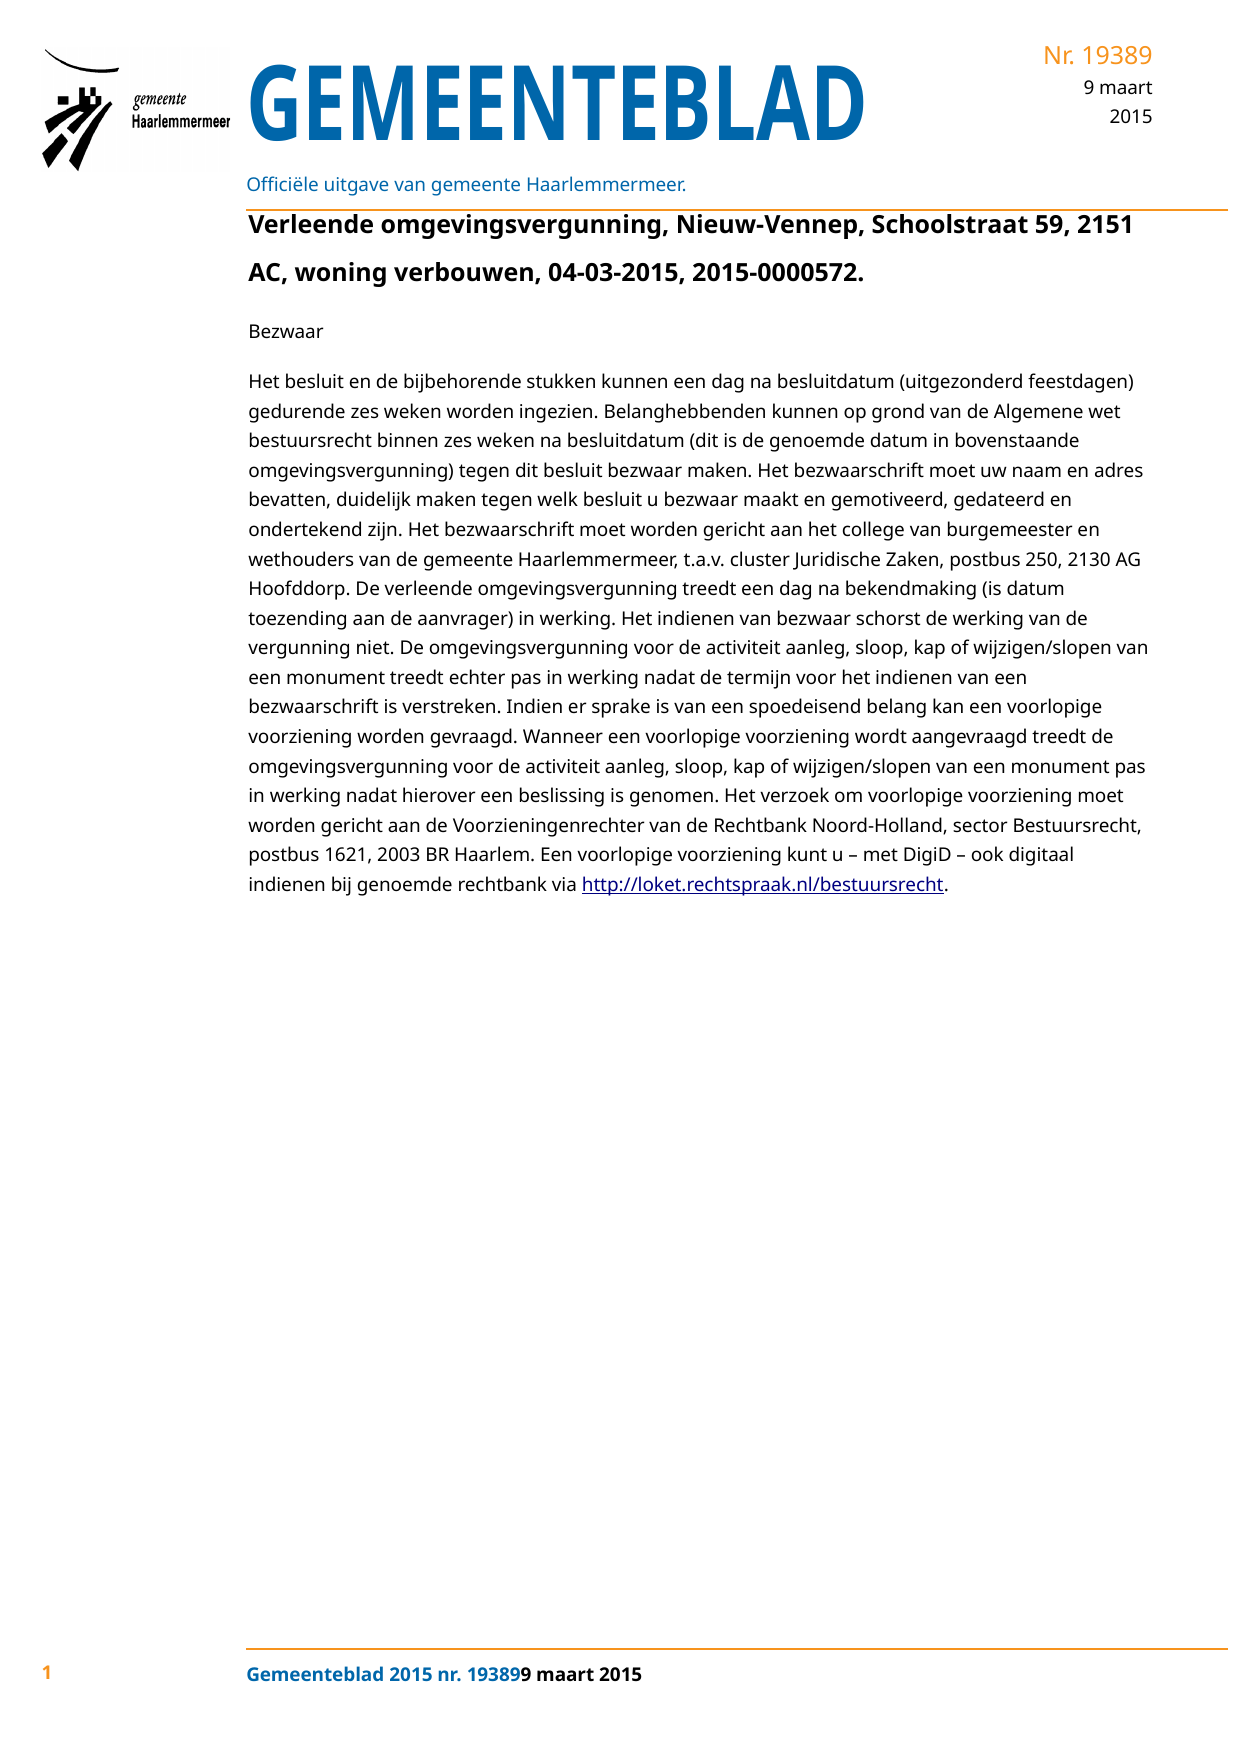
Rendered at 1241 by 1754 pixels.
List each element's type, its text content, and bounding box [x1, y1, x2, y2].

text Verleende omgevingsvergunning, Nieuw-Vennep, Schoolstraat 59, 2151 AC, woning verbouwen, 04-03-2015, 2015-0000572. [248, 211, 1152, 288]
text Bezwaar [248, 318, 1152, 344]
picture [41, 47, 231, 172]
text Het besluit en de bijbehorende stukken kunnen een dag na besluitdatum (uitgezonderd feestdagen) gedurende zes weken worden ingezien. Belanghebbenden kunnen op grond van de Algemene wet bestuursrecht binnen zes weken na besluitdatum (dit is de genoemde datum in bovenstaande omgevingsvergunning) tegen dit besluit bezwaar maken. Het bezwaarschrift moet uw naam en adres bevatten, duidelijk maken tegen welk besluit u bezwaar maakt en gemotiveerd, gedateerd en ondertekend zijn. Het bezwaarschrift moet worden gericht aan het college van burgemeester en wethouders van de gemeente Haarlemmermeer, t.a.v. cluster Juridische Zaken, postbus 250, 2130 AG Hoofddorp. De verleende omgevingsvergunning treedt een dag na bekendmaking (is datum toezending aan de aanvrager) in werking. Het indienen van bezwaar schorst de werking van de vergunning niet. De omgevingsvergunning voor de activiteit aanleg, sloop, kap of wijzigen/slopen van een monument treedt echter pas in werking nadat de termijn voor het indienen van een bezwaarschrift is verstreken. Indien er sprake is van een spoedeisend belang kan een voorlopige voorziening worden gevraagd. Wanneer een voorlopige voorziening wordt aangevraagd treedt de omgevingsvergunning voor de activiteit aanleg, sloop, kap of wijzigen/slopen van een monument pas in werking nadat hierover een beslissing is genomen. Het verzoek om voorlopige voorziening moet worden gericht aan de Voorzieningenrechter van de Rechtbank Noord-Holland, sector Bestuursrecht, postbus 1621, 2003 BR Haarlem. Een voorlopige voorziening kunt u – met DigiD – ook digitaal indienen bij genoemde rechtbank via http://loket.rechtspraak.nl/bestuursrecht. [248, 368, 1152, 897]
